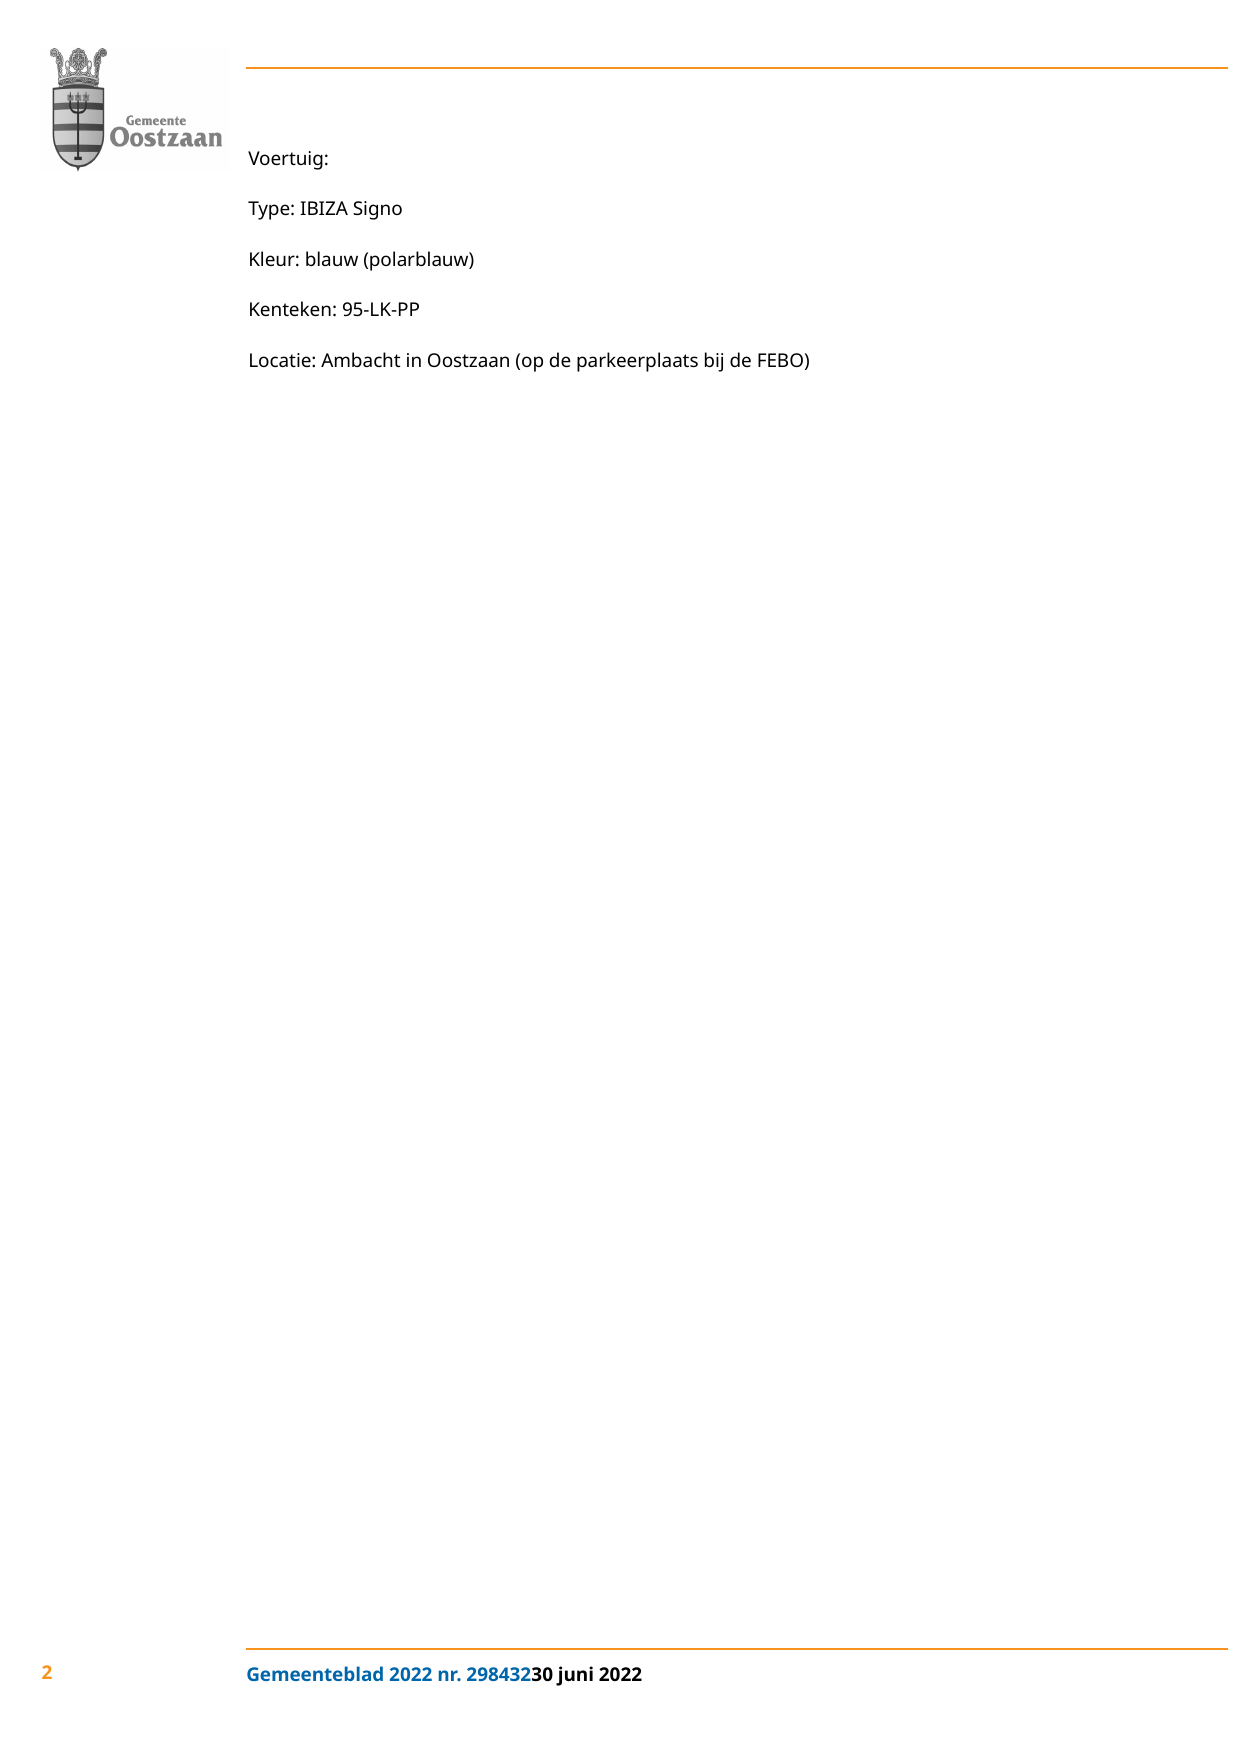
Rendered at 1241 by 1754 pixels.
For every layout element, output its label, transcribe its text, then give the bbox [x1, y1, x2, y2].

text Locatie: Ambacht in Oostzaan (op de parkeerplaats bij de FEBO) [248, 347, 1152, 373]
picture [41, 47, 231, 172]
text Kenteken: 95-LK-PP [248, 296, 1152, 322]
text Kleur: blauw (polarblauw) [248, 246, 1152, 272]
text Type: IBIZA Signo [248, 196, 1152, 221]
text Voertuig: [248, 145, 1152, 171]
